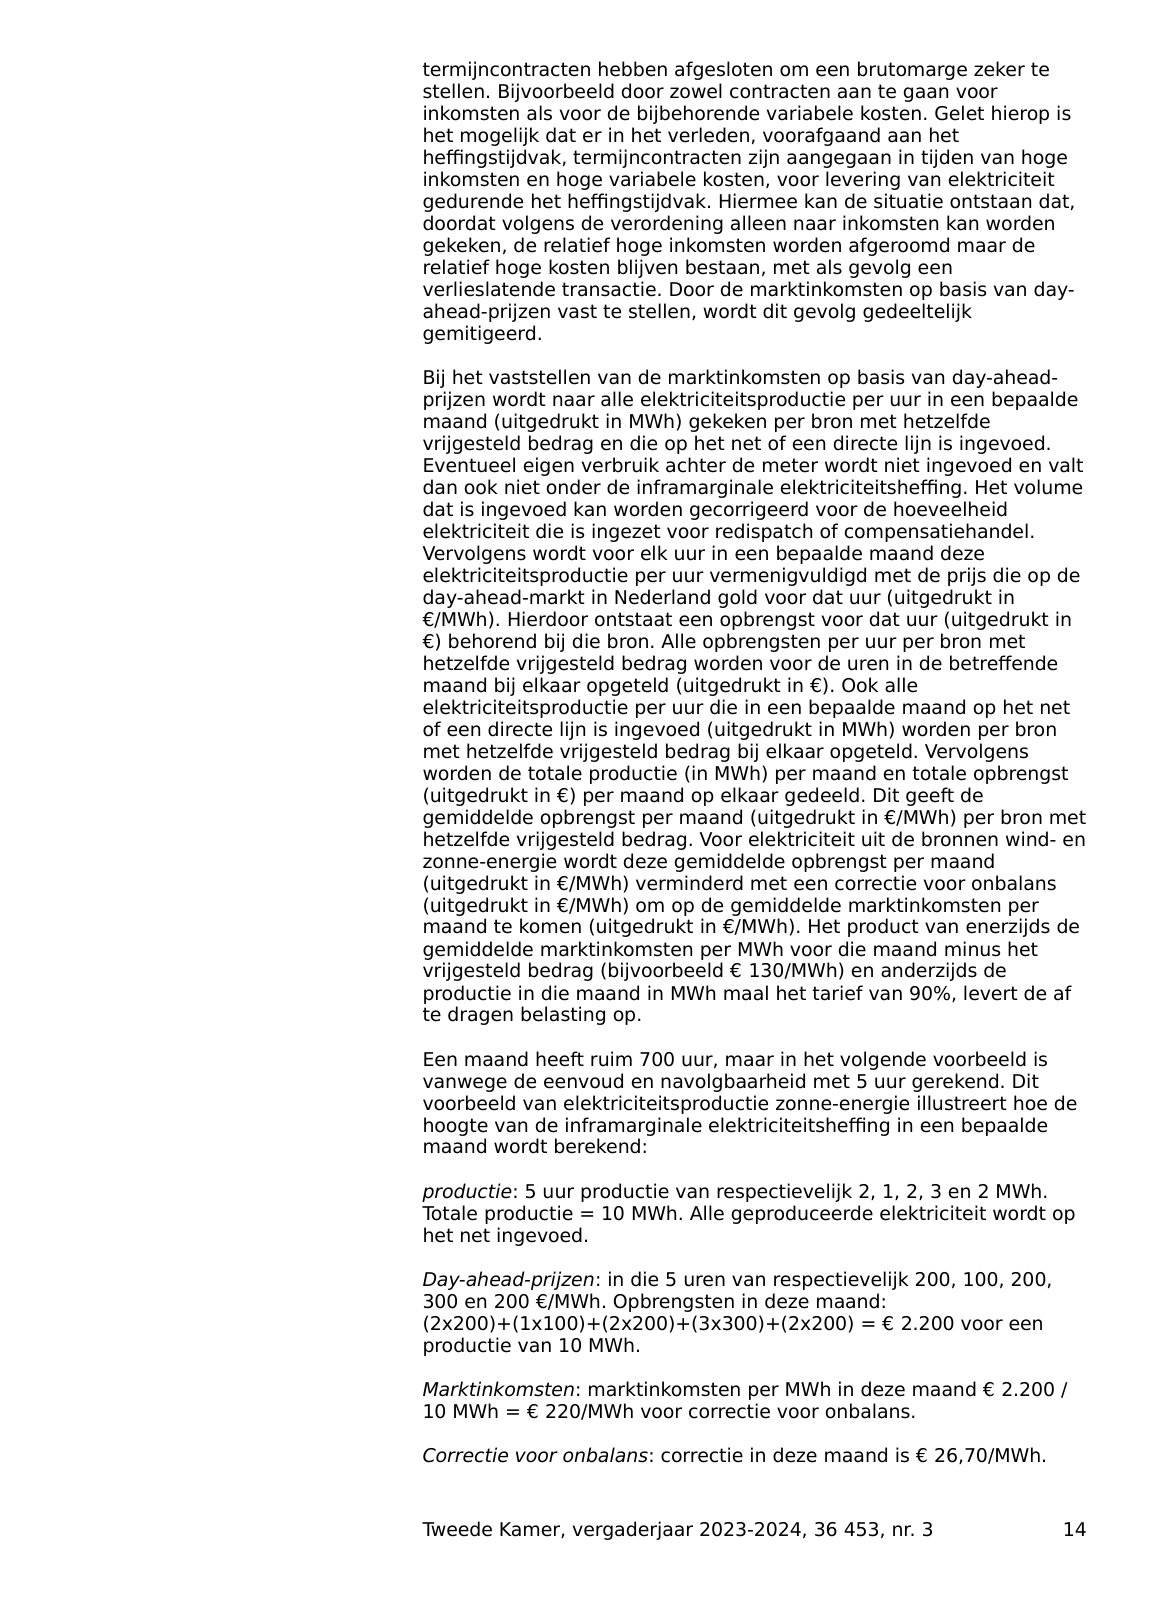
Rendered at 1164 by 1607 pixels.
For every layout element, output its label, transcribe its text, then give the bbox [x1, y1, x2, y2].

text Een maand heeft ruim 700 uur, maar in het volgende voorbeeld is vanwege de eenvoud en navolgbaarheid met 5 uur gerekend. Dit voorbeeld van elektriciteitsproductie zonne-energie illustreert hoe de hoogte van de inframarginale elektriciteitsheffing in een bepaalde maand wordt berekend: [422, 1048, 1087, 1158]
text productie: 5 uur productie van respectievelijk 2, 1, 2, 3 en 2 MWh. Totale productie = 10 MWh. Alle geproduceerde elektriciteit wordt op het net ingevoed. [422, 1181, 1087, 1247]
text Marktinkomsten: marktinkomsten per MWh in deze maand € 2.200 / 10 MWh = € 220/MWh voor correctie voor onbalans. [422, 1379, 1087, 1423]
text Correctie voor onbalans: correctie in deze maand is € 26,70/MWh. [422, 1445, 1087, 1467]
text termijncontracten hebben afgesloten om een brutomarge zeker te stellen. Bijvoorbeeld door zowel contracten aan te gaan voor inkomsten als voor de bijbehorende variabele kosten. Gelet hierop is het mogelijk dat er in het verleden, voorafgaand aan het heffingstijdvak, termijncontracten zijn aangegaan in tijden van hoge inkomsten en hoge variabele kosten, voor levering van elektriciteit gedurende het heffingstijdvak. Hiermee kan de situatie ontstaan dat, doordat volgens de verordening alleen naar inkomsten kan worden gekeken, de relatief hoge inkomsten worden afgeroomd maar de relatief hoge kosten blijven bestaan, met als gevolg een verlieslatende transactie. Door de marktinkomsten op basis van day-ahead-prijzen vast te stellen, wordt dit gevolg gedeeltelijk gemitigeerd. [422, 59, 1087, 345]
text Bij het vaststellen van de marktinkomsten op basis van day-ahead-prijzen wordt naar alle elektriciteitsproductie per uur in een bepaalde maand (uitgedrukt in MWh) gekeken per bron met hetzelfde vrijgesteld bedrag en die op het net of een directe lijn is ingevoed. Eventueel eigen verbruik achter de meter wordt niet ingevoed en valt dan ook niet onder de inframarginale elektriciteitsheffing. Het volume dat is ingevoed kan worden gecorrigeerd voor de hoeveelheid elektriciteit die is ingezet voor redispatch of compensatiehandel. Vervolgens wordt voor elk uur in een bepaalde maand deze elektriciteitsproductie per uur vermenigvuldigd met de prijs die op de day-ahead-markt in Nederland gold voor dat uur (uitgedrukt in €/MWh). Hierdoor ontstaat een opbrengst voor dat uur (uitgedrukt in €) behorend bij die bron. Alle opbrengsten per uur per bron met hetzelfde vrijgesteld bedrag worden voor de uren in de betreffende maand bij elkaar opgeteld (uitgedrukt in €). Ook alle elektriciteitsproductie per uur die in een bepaalde maand op het net of een directe lijn is ingevoed (uitgedrukt in MWh) worden per bron met hetzelfde vrijgesteld bedrag bij elkaar opgeteld. Vervolgens worden de totale productie (in MWh) per maand en totale opbrengst (uitgedrukt in €) per maand op elkaar gedeeld. Dit geeft de gemiddelde opbrengst per maand (uitgedrukt in €/MWh) per bron met hetzelfde vrijgesteld bedrag. Voor elektriciteit uit de bronnen wind- en zonne-energie wordt deze gemiddelde opbrengst per maand (uitgedrukt in €/MWh) verminderd met een correctie voor onbalans (uitgedrukt in €/MWh) om op de gemiddelde marktinkomsten per maand te komen (uitgedrukt in €/MWh). Het product van enerzijds de gemiddelde marktinkomsten per MWh voor die maand minus het vrijgesteld bedrag (bijvoorbeeld € 130/MWh) en anderzijds de productie in die maand in MWh maal het tarief van 90%, levert de af te dragen belasting op. [422, 367, 1087, 1026]
text Day-ahead-prijzen: in die 5 uren van respectievelijk 200, 100, 200, 300 en 200 €/MWh. Opbrengsten in deze maand: (2x200)+(1x100)+(2x200)+(3x300)+(2x200) = € 2.200 voor een productie van 10 MWh. [422, 1269, 1087, 1357]
